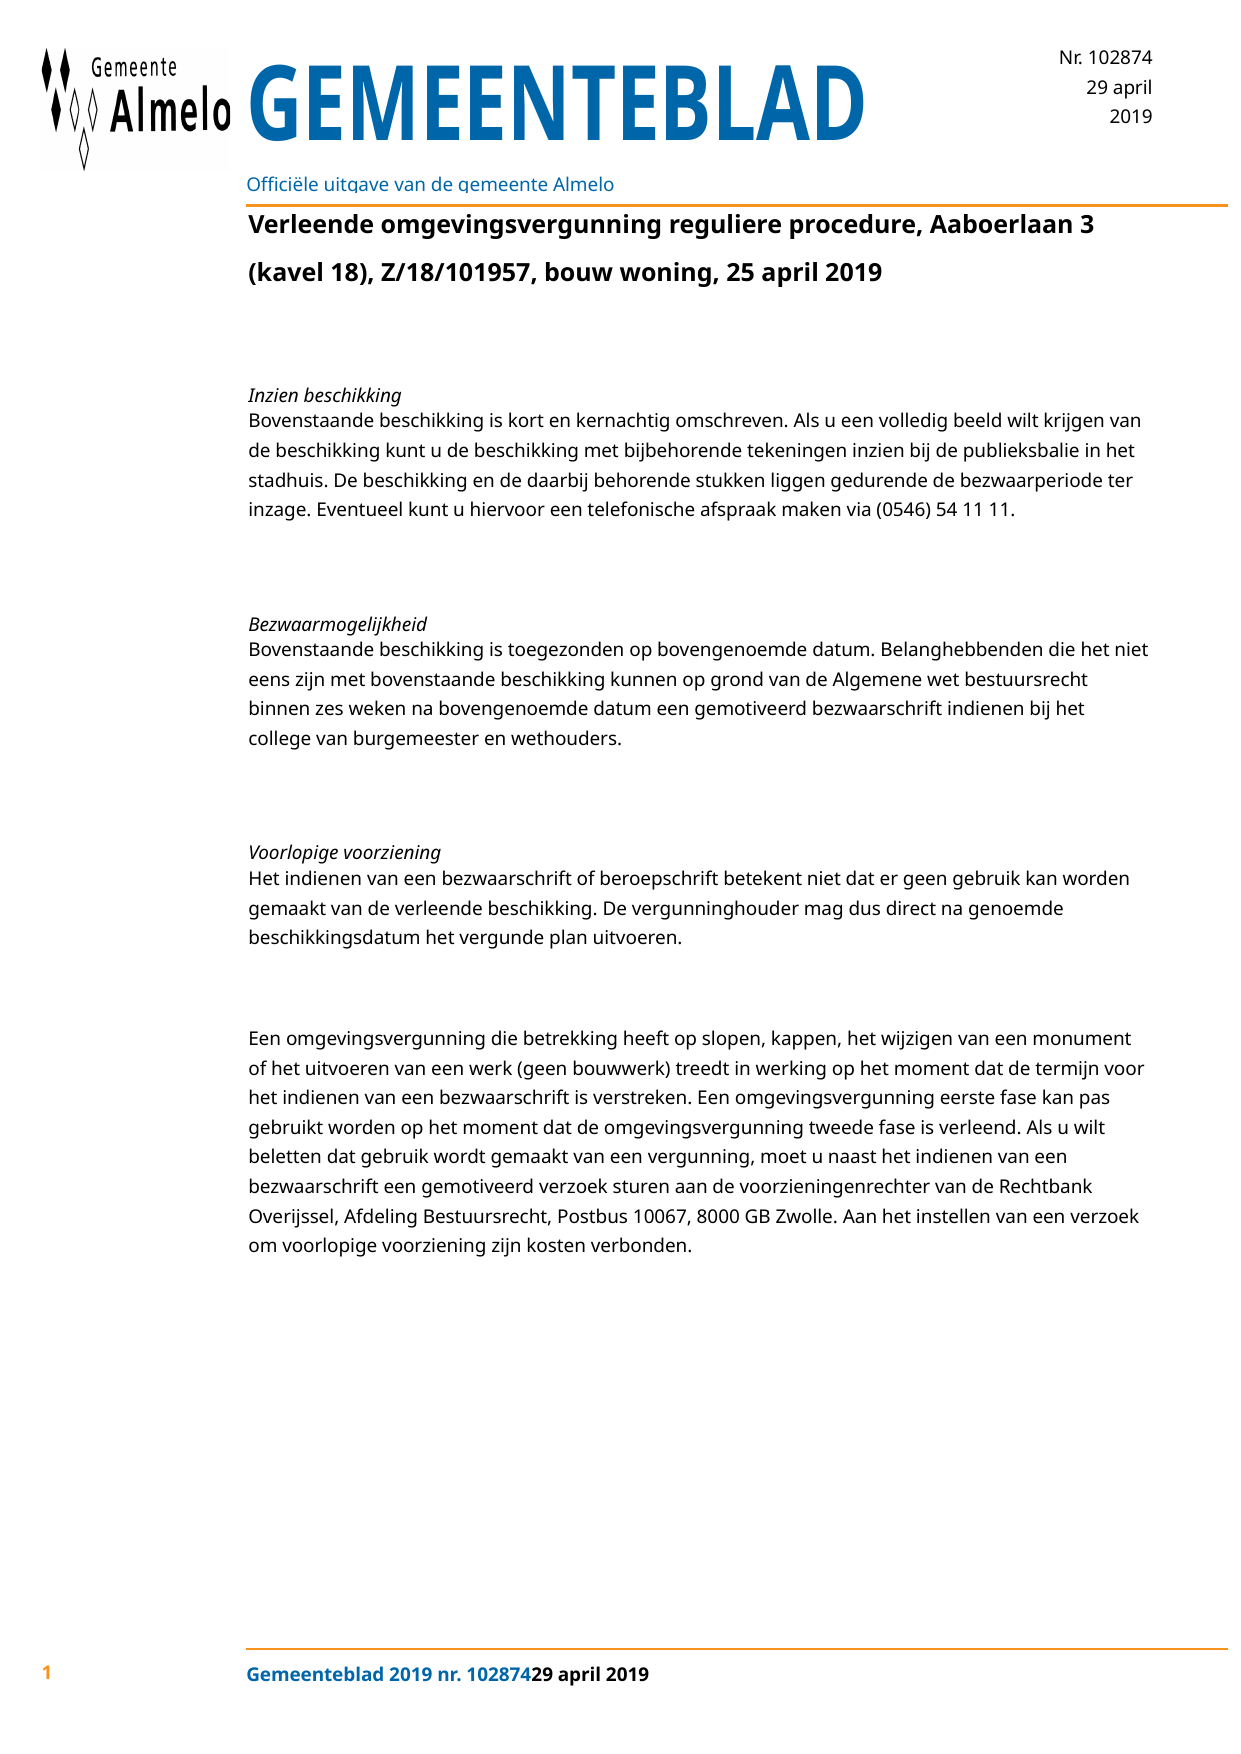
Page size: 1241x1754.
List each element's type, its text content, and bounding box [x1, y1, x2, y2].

text Het indienen van een bezwaarschrift of beroepschrift betekent niet dat er geen gebruik kan worden gemaakt van de verleende beschikking. De vergunninghouder mag dus direct na genoemde beschikkingsdatum het vergunde plan uitvoeren. [248, 865, 1152, 950]
text Bovenstaande beschikking is toegezonden op bovengenoemde datum. Belanghebbenden die het niet eens zijn met bovenstaande beschikking kunnen op grond van de Algemene wet bestuursrecht binnen zes weken na bovengenoemde datum een gemotiveerd bezwaarschrift indienen bij het college van burgemeester en wethouders. [248, 636, 1152, 751]
text Verleende omgevingsvergunning reguliere procedure, Aaboerlaan 3 (kavel 18), Z/18/101957, bouw woning, 25 april 2019 [248, 207, 1152, 288]
text Bovenstaande beschikking is kort en kernachtig omschreven. Als u een volledig beeld wilt krijgen van de beschikking kunt u de beschikking met bijbehorende tekeningen inzien bij de publieksbalie in het stadhuis. De beschikking en de daarbij behorende stukken liggen gedurende de bezwaarperiode ter inzage. Eventueel kunt u hiervoor een telefonische afspraak maken via (0546) 54 11 11. [248, 408, 1152, 522]
text Een omgevingsvergunning die betrekking heeft op slopen, kappen, het wijzigen van een monument of het uitvoeren van een werk (geen bouwwerk) treedt in werking op het moment dat de termijn voor het indienen van een bezwaarschrift is verstreken. Een omgevingsvergunning eerste fase kan pas gebruikt worden op het moment dat de omgevingsvergunning tweede fase is verleend. Als u wilt beletten dat gebruik wordt gemaakt van een vergunning, moet u naast het indienen van een bezwaarschrift een gemotiveerd verzoek sturen aan de voorzieningenrechter van de Rechtbank Overijssel, Afdeling Bestuursrecht, Postbus 10067, 8000 GB Zwolle. Aan het instellen van een verzoek om voorlopige voorziening zijn kosten verbonden. [248, 1025, 1152, 1258]
text Bezwaarmogelijkheid [248, 611, 1152, 636]
text Inzien beschikking [248, 382, 1152, 408]
picture [41, 47, 231, 172]
text Voorlopige voorziening [248, 839, 1152, 865]
